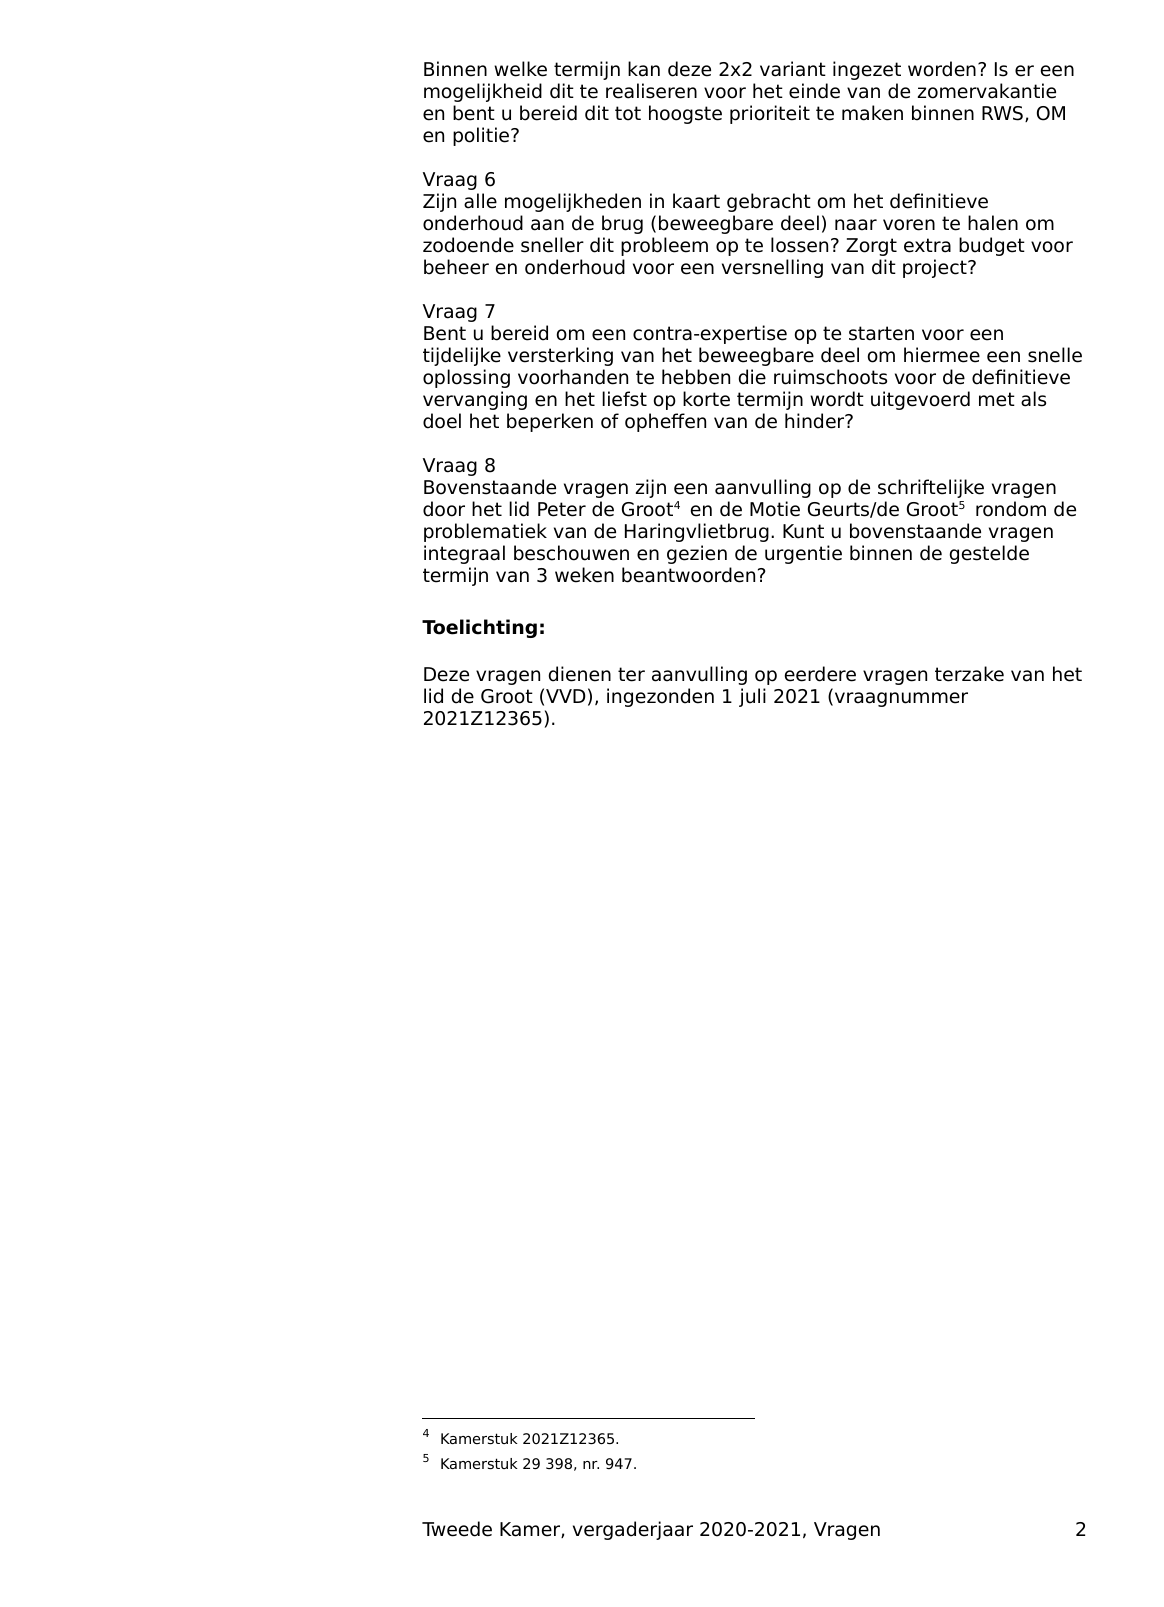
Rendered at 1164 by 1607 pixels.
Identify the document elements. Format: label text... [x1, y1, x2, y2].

text Vraag 8 [422, 455, 1087, 477]
text Binnen welke termijn kan deze 2x2 variant ingezet worden? Is er een mogelijkheid dit te realiseren voor het einde van de zomervakantie en bent u bereid dit tot hoogste prioriteit te maken binnen RWS, OM en politie? [422, 59, 1087, 147]
text Deze vragen dienen ter aanvulling op eerdere vragen terzake van het lid de Groot (VVD), ingezonden 1 juli 2021 (vraagnummer 2021Z12365). [422, 664, 1087, 730]
text Kamerstuk 2021Z12365. [422, 1427, 1087, 1449]
text Bovenstaande vragen zijn een aanvulling op de schriftelijke vragen door het lid Peter de Groot en de Motie Geurts/de Groot rondom de problematiek van de Haringvlietbrug. Kunt u bovenstaande vragen integraal beschouwen en gezien de urgentie binnen de gestelde termijn van 3 weken beantwoorden? [422, 477, 1087, 587]
text Vraag 6 [422, 169, 1087, 191]
text Vraag 7 [422, 301, 1087, 323]
text Bent u bereid om een contra-expertise op te starten voor een tijdelijke versterking van het beweegbare deel om hiermee een snelle oplossing voorhanden te hebben die ruimschoots voor de definitieve vervanging en het liefst op korte termijn wordt uitgevoerd met als doel het beperken of opheffen van de hinder? [422, 323, 1087, 433]
text Zijn alle mogelijkheden in kaart gebracht om het definitieve onderhoud aan de brug (beweegbare deel) naar voren te halen om zodoende sneller dit probleem op te lossen? Zorgt extra budget voor beheer en onderhoud voor een versnelling van dit project? [422, 191, 1087, 279]
subtitle Toelichting: [422, 617, 1087, 639]
text Kamerstuk 29 398, nr. 947. [422, 1452, 1087, 1474]
